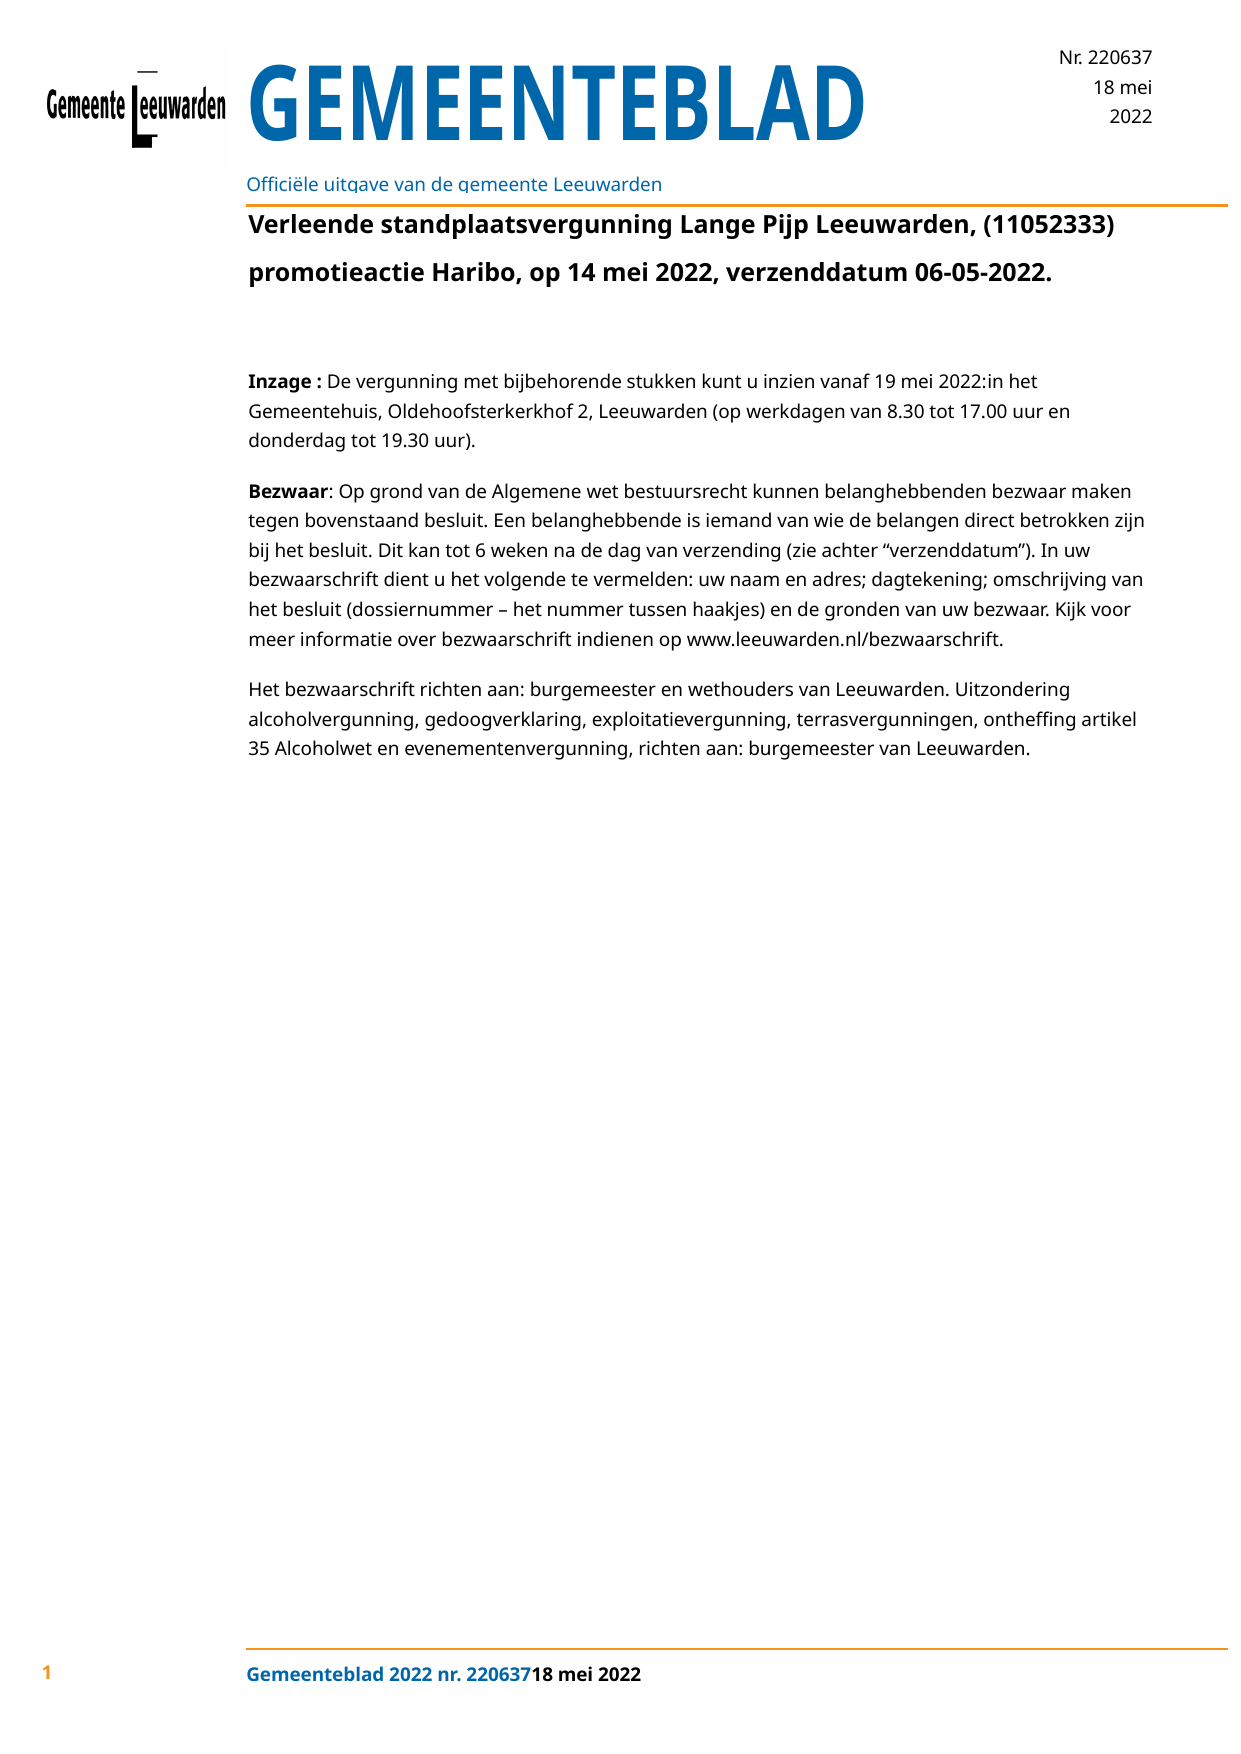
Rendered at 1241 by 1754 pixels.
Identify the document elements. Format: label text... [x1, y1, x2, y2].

text Het bezwaarschrift richten aan: burgemeester en wethouders van Leeuwarden. Uitzondering alcoholvergunning, gedoogverklaring, exploitatievergunning, terrasvergunningen, ontheffing artikel 35 Alcoholwet en evenementenvergunning, richten aan: burgemeester van Leeuwarden. [248, 676, 1152, 761]
text Bezwaar: Op grond van de Algemene wet bestuursrecht kunnen belanghebbenden bezwaar maken tegen bovenstaand besluit. Een belanghebbende is iemand van wie de belangen direct betrokken zijn bij het besluit. Dit kan tot 6 weken na de dag van verzending (zie achter “verzenddatum”). In uw bezwaarschrift dient u het volgende te vermelden: uw naam en adres; dagtekening; omschrijving van het besluit (dossiernummer – het nummer tussen haakjes) en de gronden van uw bezwaar. Kijk voor meer informatie over bezwaarschrift indienen op www.leeuwarden.nl/bezwaarschrift. [248, 478, 1152, 652]
text Verleende standplaatsvergunning Lange Pijp Leeuwarden, (11052333) promotieactie Haribo, op 14 mei 2022, verzenddatum 06-05-2022. [248, 207, 1152, 288]
picture [41, 47, 231, 172]
text Inzage : De vergunning met bijbehorende stukken kunt u inzien vanaf 19 mei 2022:in het Gemeentehuis, Oldehoofsterkerkhof 2, Leeuwarden (op werkdagen van 8.30 tot 17.00 uur en donderdag tot 19.30 uur). [248, 368, 1152, 453]
